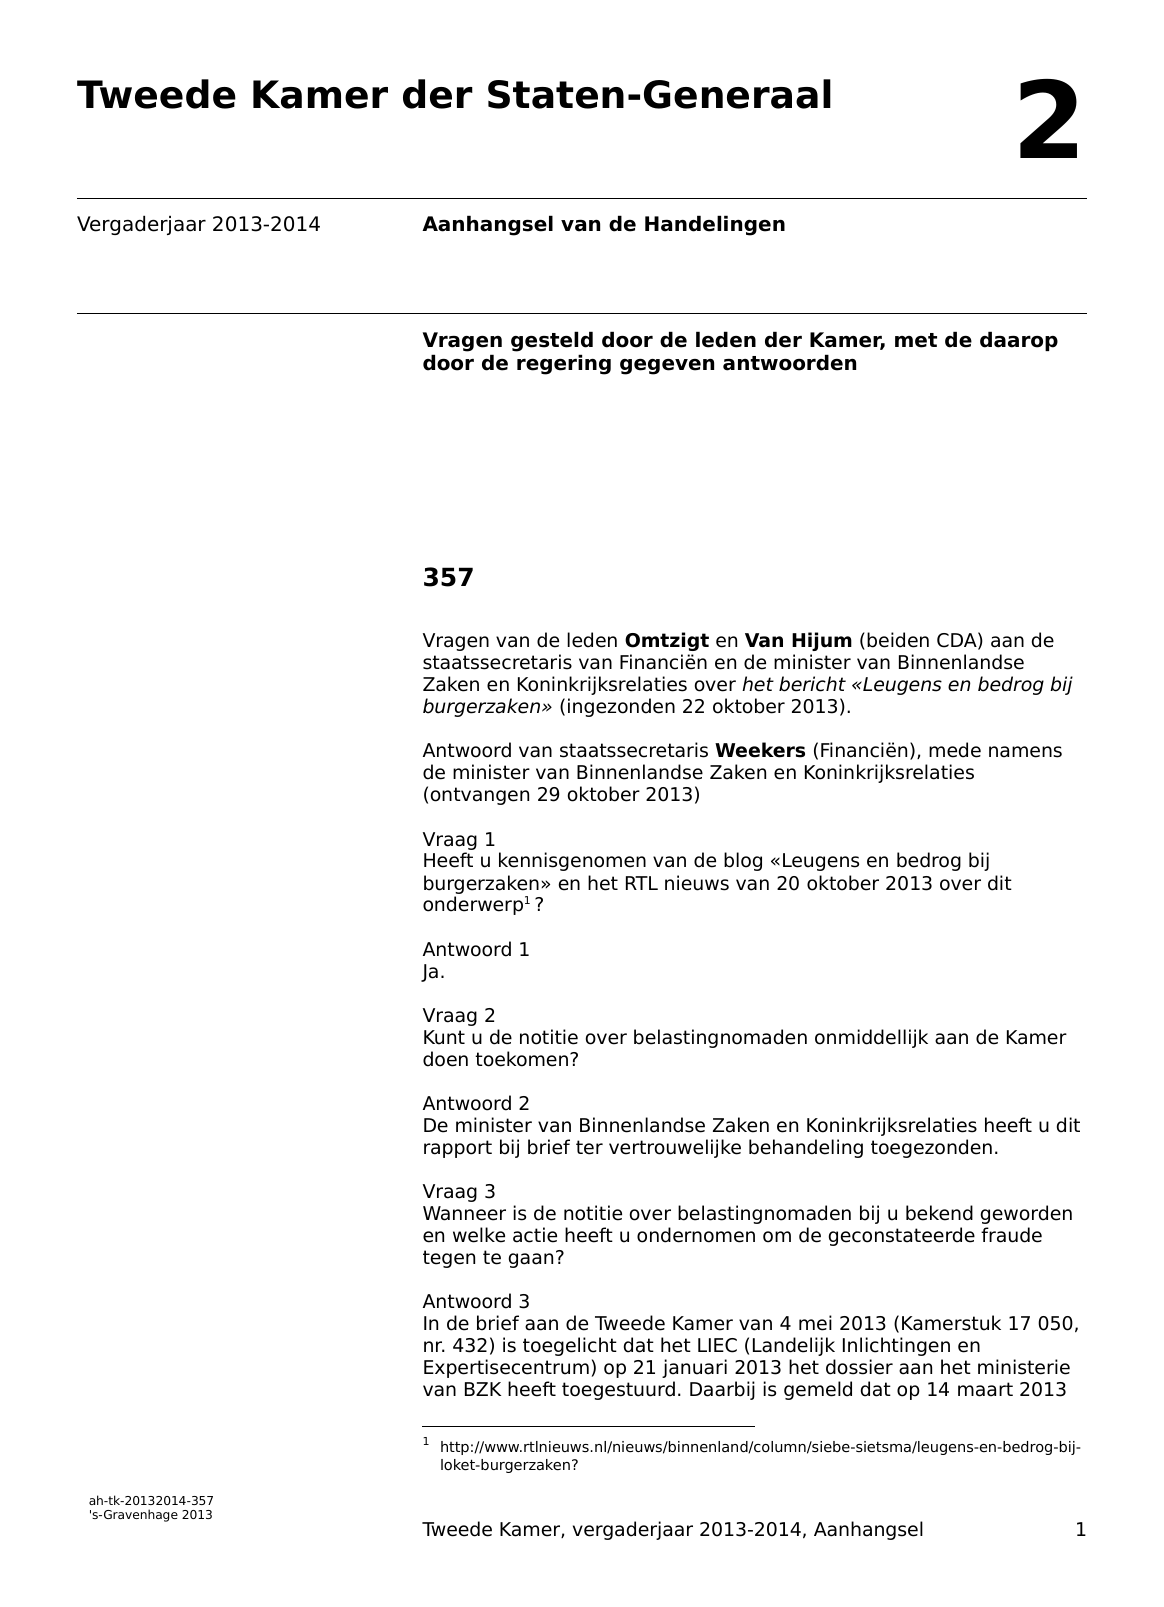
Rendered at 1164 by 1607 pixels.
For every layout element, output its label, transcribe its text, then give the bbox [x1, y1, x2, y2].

text 's-Gravenhage 2013 [88, 1508, 323, 1522]
text Ja. [422, 961, 1087, 982]
text Antwoord 1 [422, 938, 1087, 961]
table_cell Vergaderjaar 2013-2014 [77, 199, 422, 313]
text In de brief aan de Tweede Kamer van 4 mei 2013 (Kamerstuk 17 050, nr. 432) is toegelicht dat het LIEC (Landelijk Inlichtingen en Expertisecentrum) op 21 januari 2013 het dossier aan het ministerie van BZK heeft toegestuurd. Daarbij is gemeld dat op 14 maart 2013 [422, 1313, 1087, 1401]
text Wanneer is de notitie over belastingnomaden bij u bekend geworden en welke actie heeft u ondernomen om de geconstateerde fraude tegen te gaan? [422, 1203, 1087, 1269]
text Vraag 2 [422, 1005, 1087, 1027]
text Kunt u de notitie over belastingnomaden onmiddellijk aan de Kamer doen toekomen? [422, 1027, 1087, 1071]
table_cell [77, 314, 422, 375]
table_header 2 [886, 59, 1087, 198]
text Vraag 1 [422, 828, 1087, 850]
text ah-tk-20132014-357 [88, 1494, 323, 1508]
text De minister van Binnenlandse Zaken en Koninkrijksrelaties heeft u dit rapport bij brief ter vertrouwelijke behandeling toegezonden. [422, 1115, 1087, 1159]
table_cell Vragen gesteld door de leden der Kamer, met de daarop door de regering gegeven antwoorden [422, 314, 1087, 375]
text Antwoord 3 [422, 1291, 1087, 1313]
text http://www.rtlnieuws.nl/nieuws/binnenland/column/siebe-sietsma/leugens-en-bedrog-bij-loket-burgerzaken? [422, 1435, 1087, 1474]
table_header Tweede Kamer der Staten-Generaal [77, 59, 886, 198]
text Antwoord 2 [422, 1093, 1087, 1115]
text Heeft u kennisgenomen van de blog «Leugens en bedrog bij burgerzaken» en het RTL nieuws van 20 oktober 2013 over dit onderwerp? [422, 850, 1087, 916]
text Antwoord van staatssecretaris Weekers (Financiën), mede namens de minister van Binnenlandse Zaken en Koninkrijksrelaties (ontvangen 29 oktober 2013) [422, 740, 1087, 806]
table_cell Aanhangsel van de Handelingen [422, 199, 1087, 313]
text Vragen van de leden Omtzigt en Van Hijum (beiden CDA) aan de staatssecretaris van Financiën en de minister van Binnenlandse Zaken en Koninkrijksrelaties over het bericht «Leugens en bedrog bij burgerzaken» (ingezonden 22 oktober 2013). [422, 630, 1087, 718]
text Vraag 3 [422, 1181, 1087, 1203]
text 357 [422, 563, 1087, 592]
